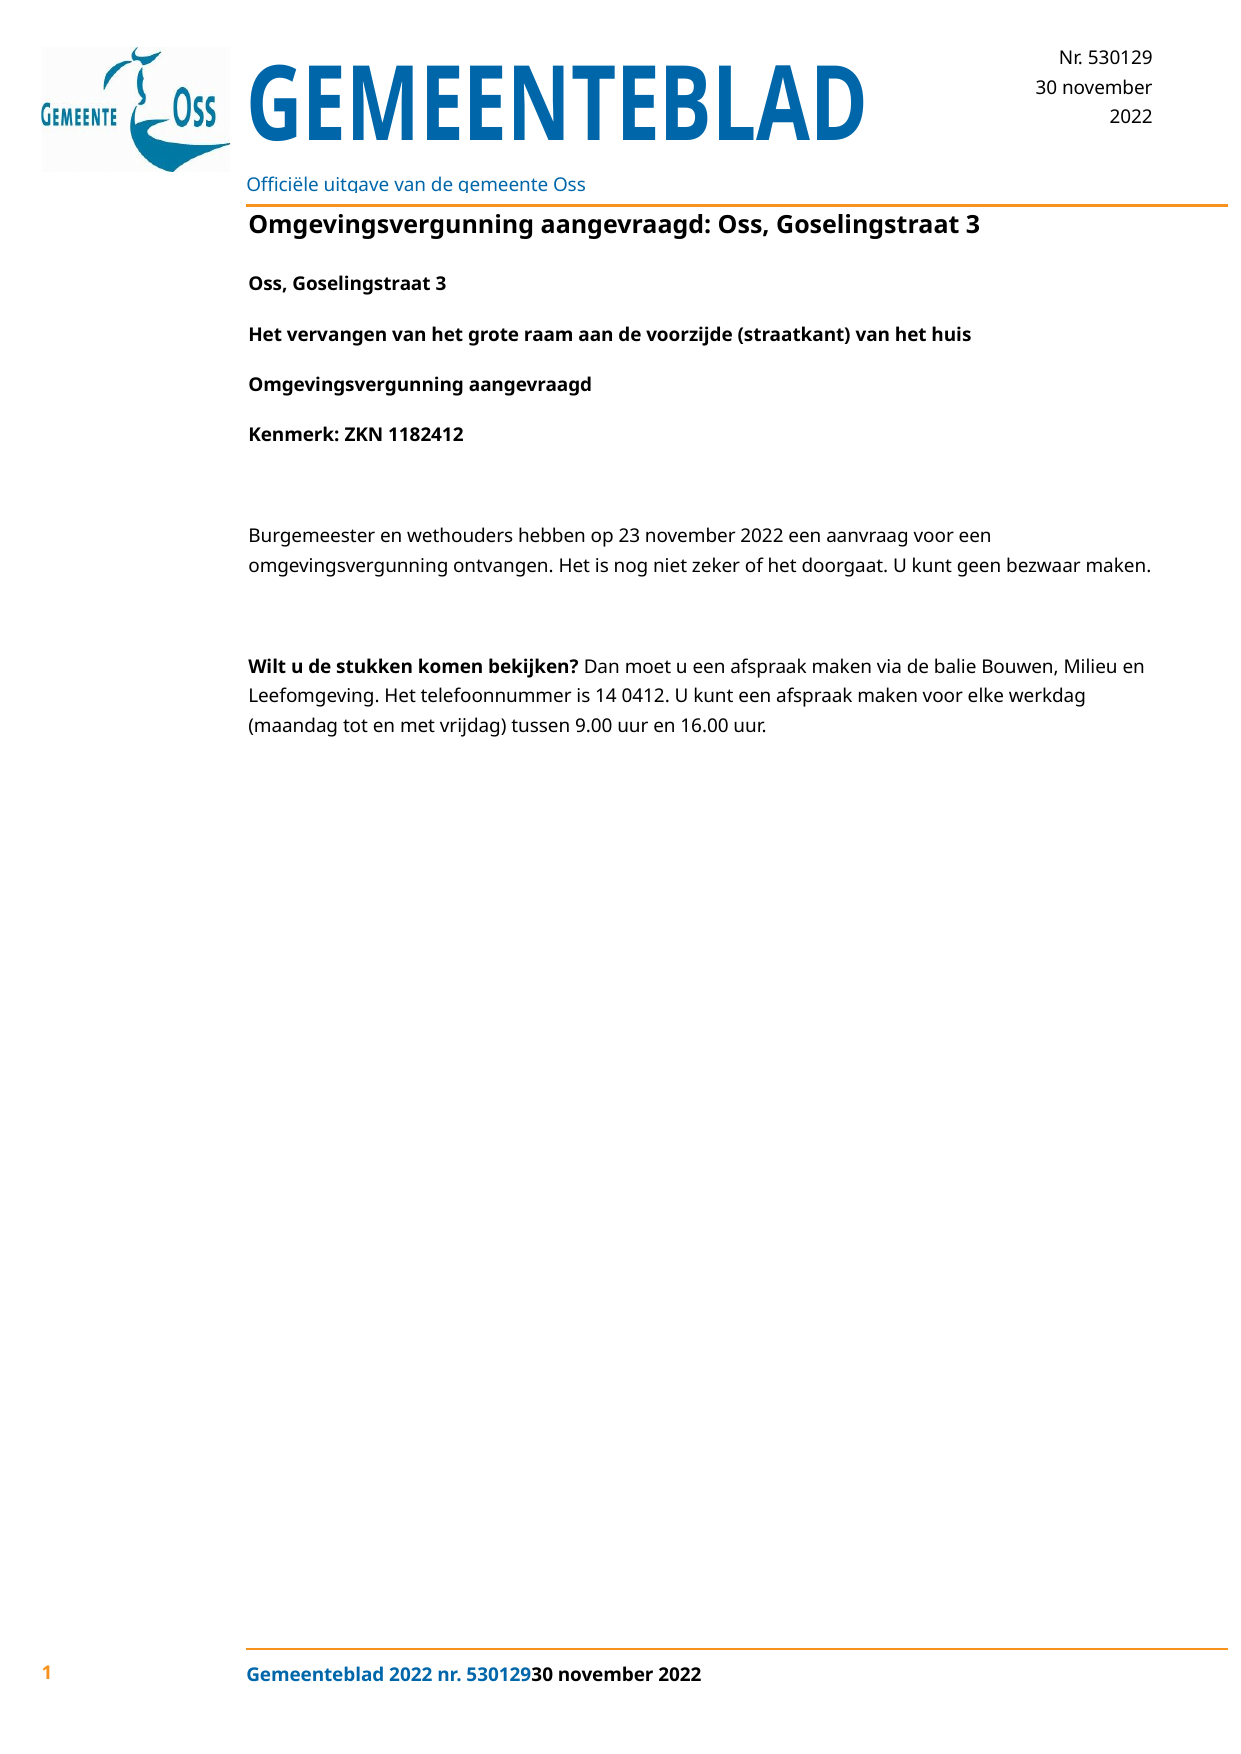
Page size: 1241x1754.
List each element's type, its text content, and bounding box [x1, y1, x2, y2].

picture [41, 47, 231, 172]
text Omgevingsvergunning aangevraagd: Oss, Goselingstraat 3 [248, 207, 1152, 241]
text Het vervangen van het grote raam aan de voorzijde (straatkant) van het huis [248, 321, 1152, 346]
text Oss, Goselingstraat 3 [248, 270, 1152, 296]
text Burgemeester en wethouders hebben op 23 november 2022 een aanvraag voor een omgevingsvergunning ontvangen. Het is nog niet zeker of het doorgaat. U kunt geen bezwaar maken. [248, 522, 1152, 578]
text Kenmerk: ZKN 1182412 [248, 422, 1152, 447]
text Wilt u de stukken komen bekijken? Dan moet u een afspraak maken via de balie Bouwen, Milieu en Leefomgeving. Het telefoonnummer is 14 0412. U kunt een afspraak maken voor elke werkdag (maandag tot en met vrijdag) tussen 9.00 uur en 16.00 uur. [248, 653, 1152, 738]
text Omgevingsvergunning aangevraagd [248, 371, 1152, 397]
